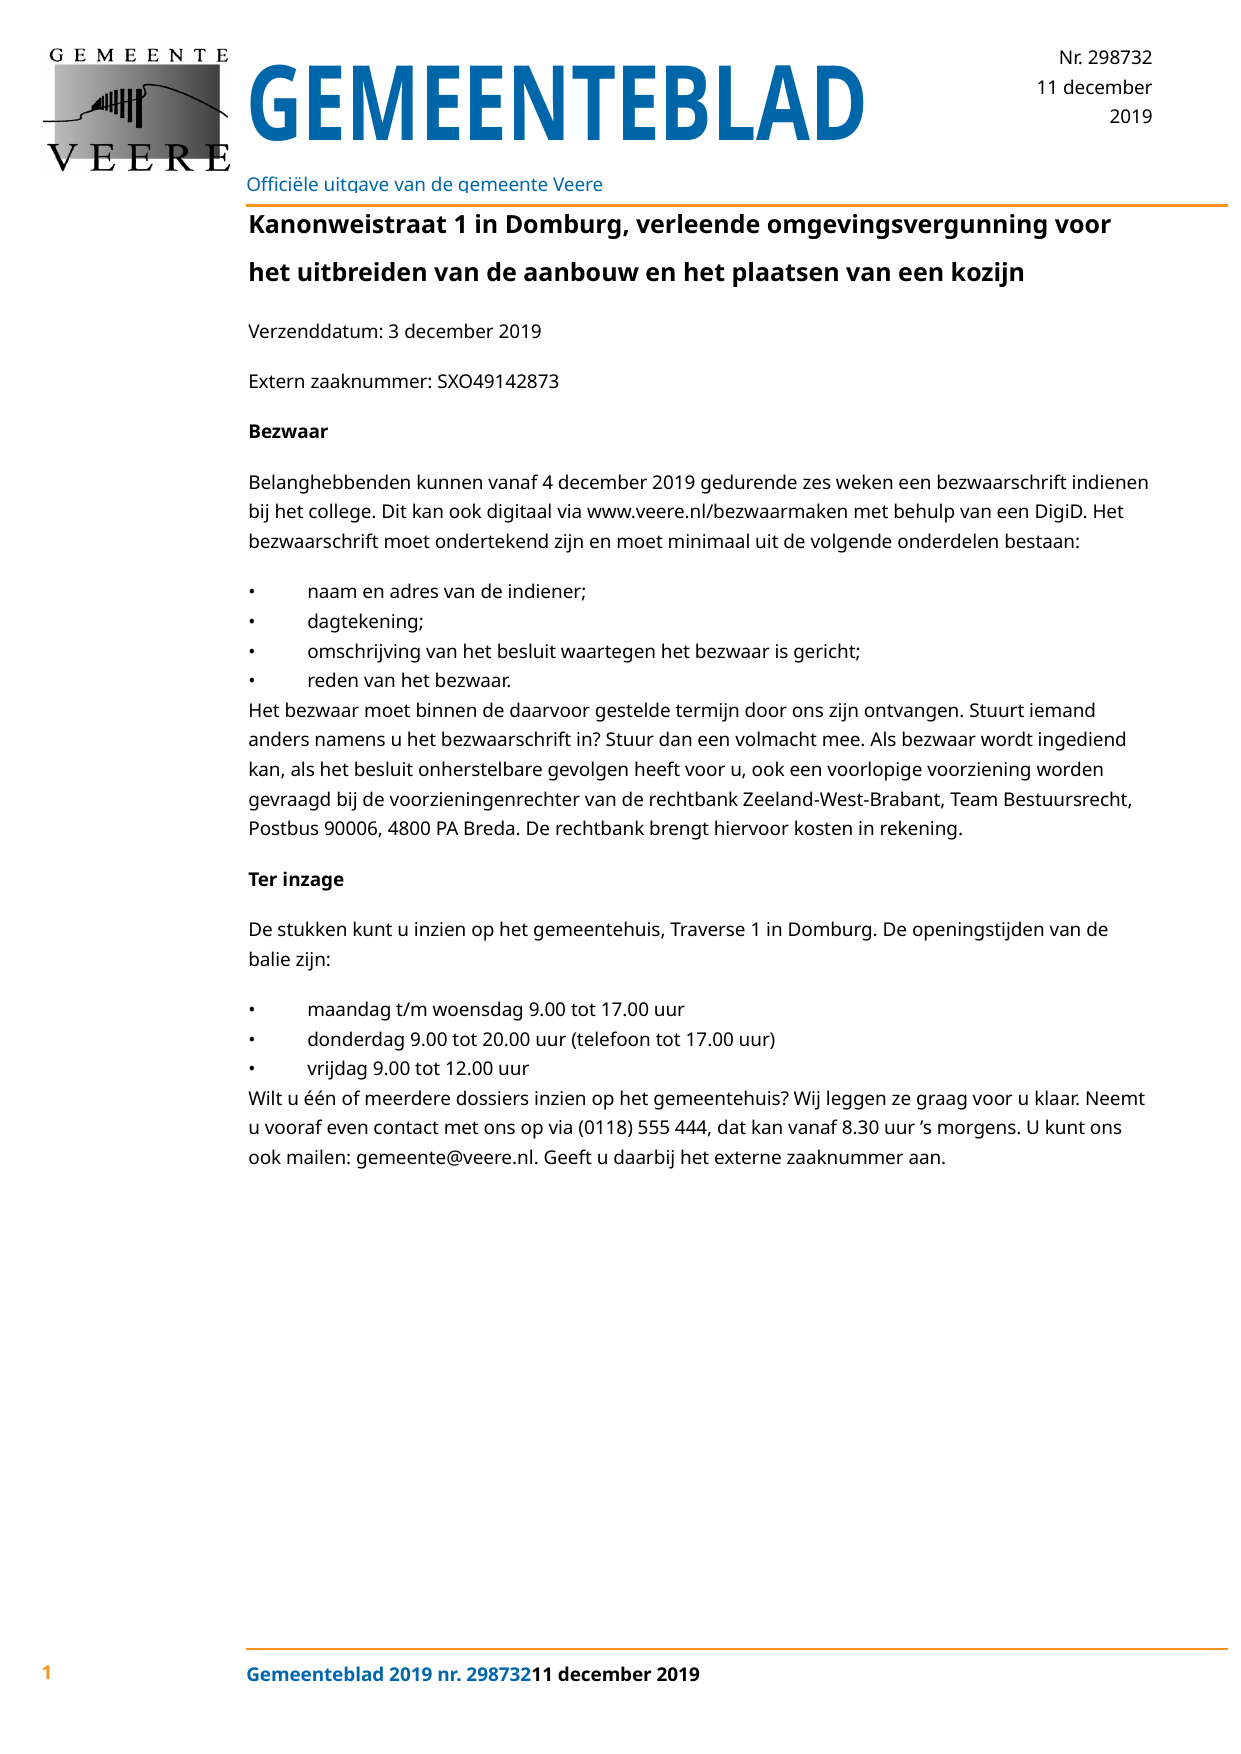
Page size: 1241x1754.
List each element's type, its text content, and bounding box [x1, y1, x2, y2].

list omschrijving van het besluit waartegen het bezwaar is gericht; [248, 638, 1152, 664]
text Extern zaaknummer: SXO49142873 [248, 368, 1152, 394]
text Bezwaar [248, 419, 1152, 444]
text Ter inzage [248, 866, 1152, 892]
list donderdag 9.00 tot 20.00 uur (telefoon tot 17.00 uur) [248, 1026, 1152, 1052]
text Verzenddatum: 3 december 2019 [248, 318, 1152, 344]
text De stukken kunt u inzien op het gemeentehuis, Traverse 1 in Domburg. De openingstijden van de balie zijn: [248, 916, 1152, 972]
list vrijdag 9.00 tot 12.00 uur [248, 1055, 1152, 1081]
text Het bezwaar moet binnen de daarvoor gestelde termijn door ons zijn ontvangen. Stuurt iemand anders namens u het bezwaarschrift in? Stuur dan een volmacht mee. Als bezwaar wordt ingediend kan, als het besluit onherstelbare gevolgen heeft voor u, ook een voorlopige voorziening worden gevraagd bij de voorzieningenrechter van de rechtbank Zeeland-West-Brabant, Team Bestuursrecht, Postbus 90006, 4800 PA Breda. De rechtbank brengt hiervoor kosten in rekening. [248, 697, 1152, 841]
picture [41, 47, 231, 172]
list maandag t/m woensdag 9.00 tot 17.00 uur [248, 996, 1152, 1022]
text Kanonweistraat 1 in Domburg, verleende omgevingsvergunning voor het uitbreiden van de aanbouw en het plaatsen van een kozijn [248, 207, 1152, 288]
list naam en adres van de indiener; [248, 579, 1152, 604]
text Wilt u één of meerdere dossiers inzien op het gemeentehuis? Wij leggen ze graag voor u klaar. Neemt u vooraf even contact met ons op via (0118) 555 444, dat kan vanaf 8.30 uur ’s morgens. U kunt ons ook mailen: gemeente@veere.nl. Geeft u daarbij het externe zaaknummer aan. [248, 1085, 1152, 1170]
list reden van het bezwaar. [248, 667, 1152, 693]
list dagtekening; [248, 608, 1152, 634]
text Belanghebbenden kunnen vanaf 4 december 2019 gedurende zes weken een bezwaarschrift indienen bij het college. Dit kan ook digitaal via www.veere.nl/bezwaarmaken met behulp van een DigiD. Het bezwaarschrift moet ondertekend zijn en moet minimaal uit de volgende onderdelen bestaan: [248, 469, 1152, 554]
